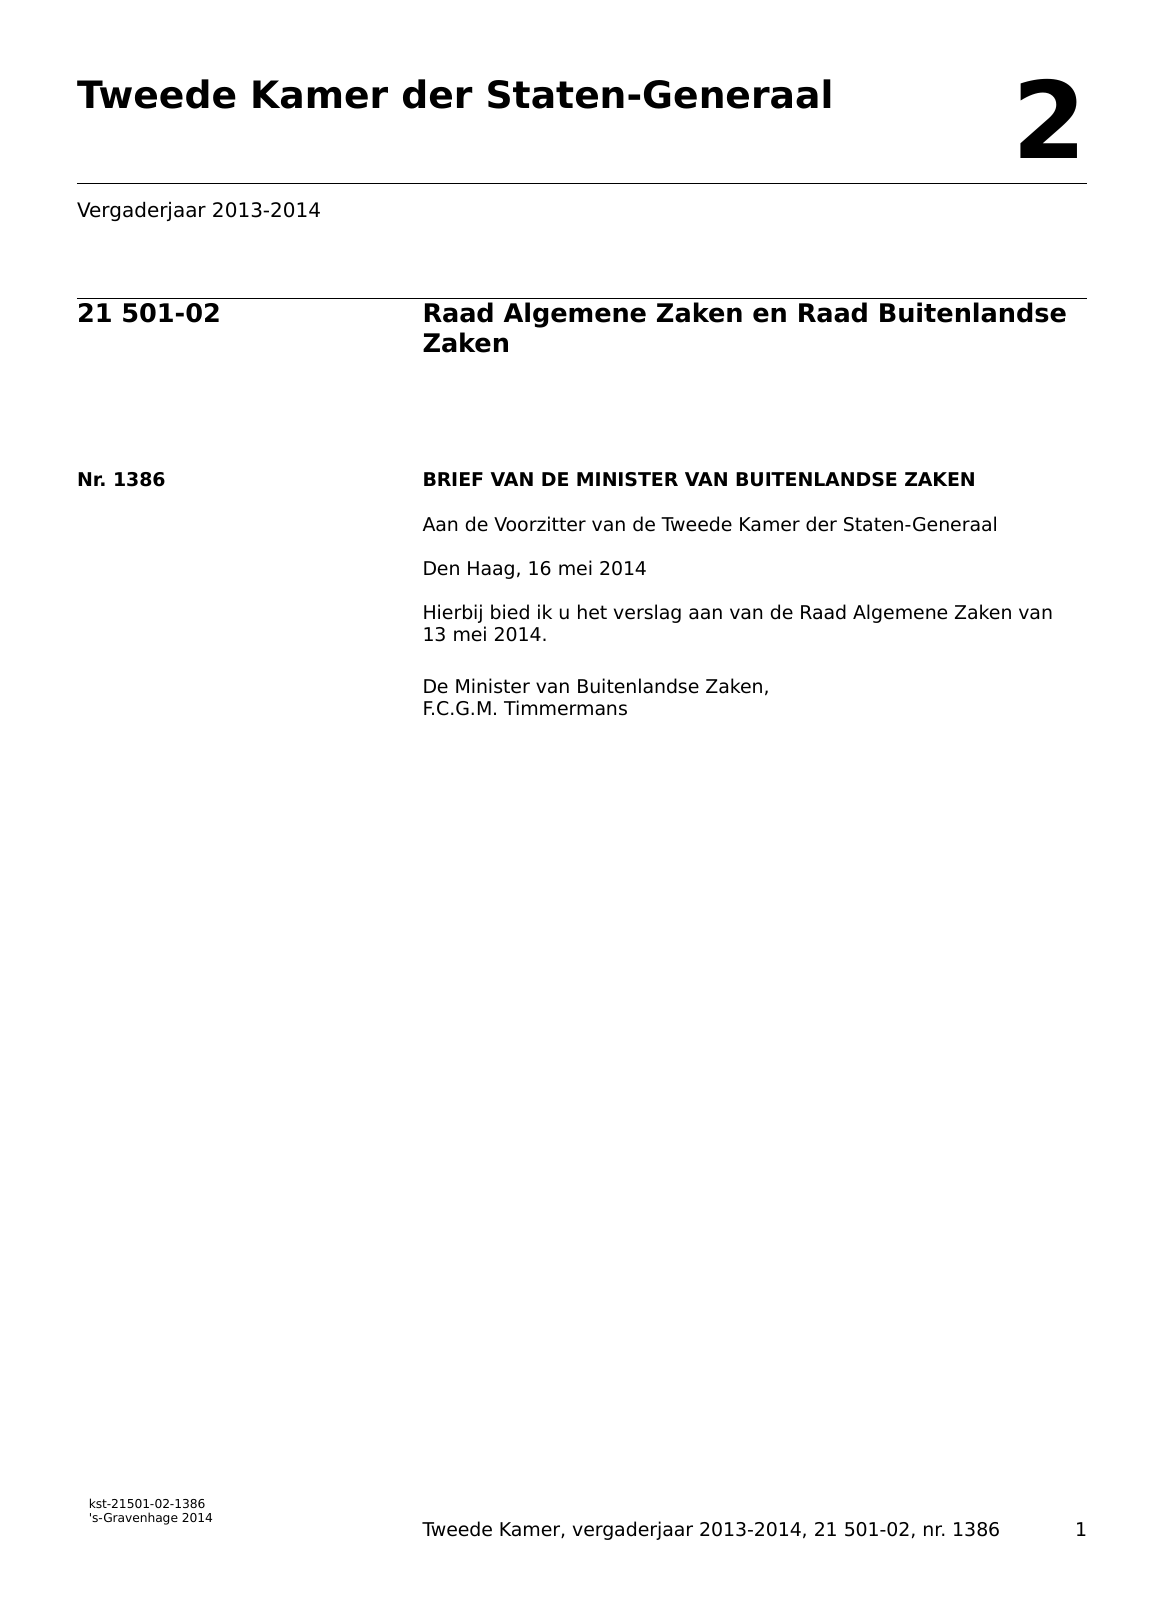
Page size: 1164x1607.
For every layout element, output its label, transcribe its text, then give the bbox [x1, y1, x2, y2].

table_header Tweede Kamer der Staten-Generaal [77, 59, 886, 183]
text kst-21501-02-1386 [88, 1497, 323, 1511]
table_cell Vergaderjaar 2013-2014 [77, 184, 1087, 298]
text 's-Gravenhage 2014 [88, 1511, 323, 1525]
subtitle 21 501-02 Raad Algemene Zaken en Raad Buitenlandse Zaken [77, 299, 1087, 358]
text Aan de Voorzitter van de Tweede Kamer der Staten-Generaal [422, 513, 1087, 536]
text Den Haag, 16 mei 2014 [422, 558, 1087, 580]
table_header 2 [886, 59, 1087, 183]
text Hierbij bied ik u het verslag aan van de Raad Algemene Zaken van 13 mei 2014. [422, 602, 1087, 646]
subtitle Nr. 1386 BRIEF VAN DE MINISTER VAN BUITENLANDSE ZAKEN [77, 469, 1087, 491]
text De Minister van Buitenlandse Zaken, F.C.G.M. Timmermans [422, 676, 1087, 720]
